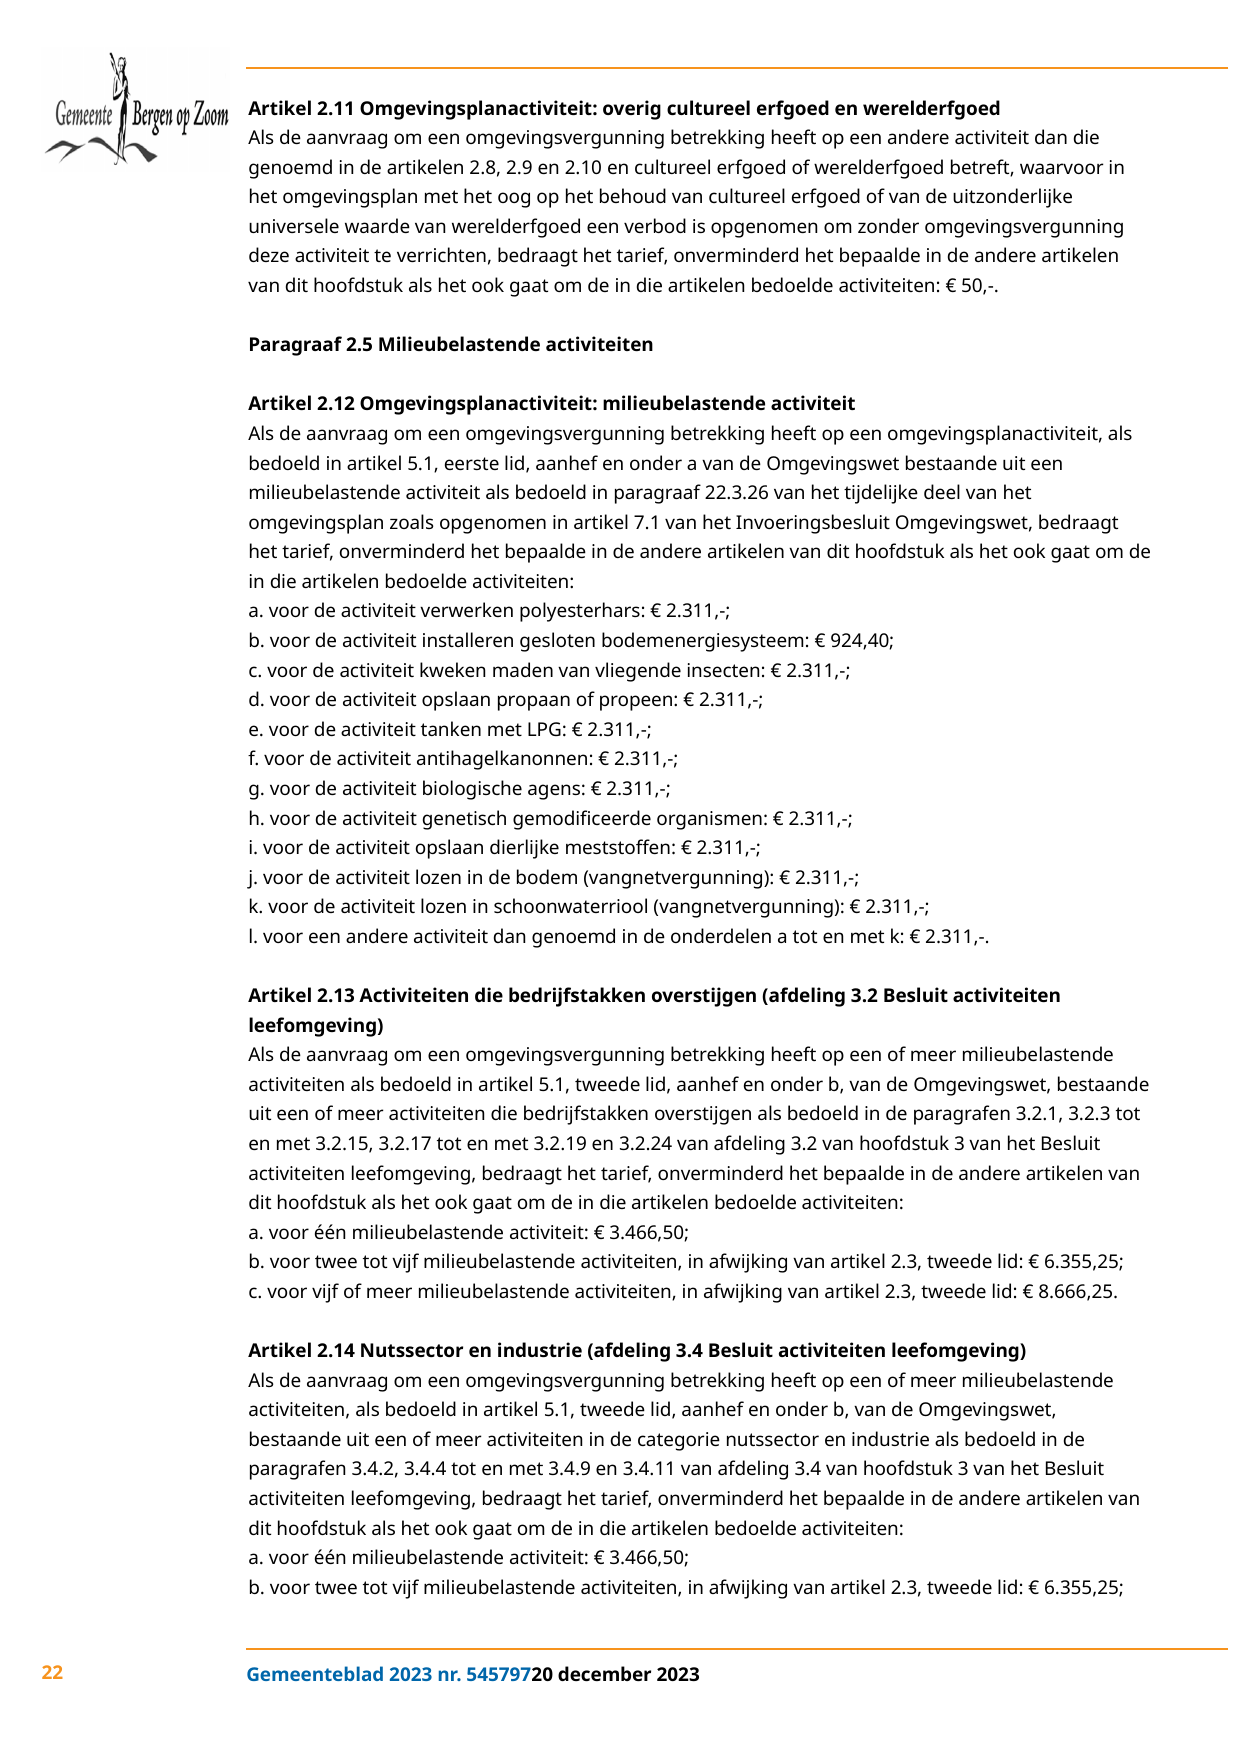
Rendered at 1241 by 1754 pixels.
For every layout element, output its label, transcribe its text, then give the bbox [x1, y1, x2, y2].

text Paragraaf 2.5 Milieubelastende activiteiten [248, 331, 1152, 357]
text i. voor de activiteit opslaan dierlijke meststoffen: € 2.311,-; [248, 834, 1152, 860]
text c. voor vijf of meer milieubelastende activiteiten, in afwijking van artikel 2.3, tweede lid: € 8.666,25. [248, 1278, 1152, 1304]
text Artikel 2.12 Omgevingsplanactiviteit: milieubelastende activiteit [248, 391, 1152, 416]
text Artikel 2.13 Activiteiten die bedrijfstakken overstijgen (afdeling 3.2 Besluit activiteiten leefomgeving) [248, 982, 1152, 1038]
picture [41, 47, 231, 172]
text e. voor de activiteit tanken met LPG: € 2.311,-; [248, 716, 1152, 742]
text j. voor de activiteit lozen in de bodem (vangnetvergunning): € 2.311,-; [248, 864, 1152, 890]
text d. voor de activiteit opslaan propaan of propeen: € 2.311,-; [248, 686, 1152, 712]
text b. voor de activiteit installeren gesloten bodemenergiesysteem: € 924,40; [248, 627, 1152, 653]
text a. voor één milieubelastende activiteit: € 3.466,50; [248, 1544, 1152, 1570]
text Als de aanvraag om een omgevingsvergunning betrekking heeft op een omgevingsplanactiviteit, als bedoeld in artikel 5.1, eerste lid, aanhef en onder a van de Omgevingswet bestaande uit een milieubelastende activiteit als bedoeld in paragraaf 22.3.26 van het tijdelijke deel van het omgevingsplan zoals opgenomen in artikel 7.1 van het Invoeringsbesluit Omgevingswet, bedraagt het tarief, onverminderd het bepaalde in de andere artikelen van dit hoofdstuk als het ook gaat om de in die artikelen bedoelde activiteiten: [248, 420, 1152, 594]
text c. voor de activiteit kweken maden van vliegende insecten: € 2.311,-; [248, 657, 1152, 683]
text h. voor de activiteit genetisch gemodificeerde organismen: € 2.311,-; [248, 805, 1152, 831]
text g. voor de activiteit biologische agens: € 2.311,-; [248, 775, 1152, 801]
text b. voor twee tot vijf milieubelastende activiteiten, in afwijking van artikel 2.3, tweede lid: € 6.355,25; [248, 1248, 1152, 1274]
text Artikel 2.11 Omgevingsplanactiviteit: overig cultureel erfgoed en werelderfgoed [248, 95, 1152, 121]
text a. voor de activiteit verwerken polyesterhars: € 2.311,-; [248, 598, 1152, 623]
text f. voor de activiteit antihagelkanonnen: € 2.311,-; [248, 746, 1152, 771]
text b. voor twee tot vijf milieubelastende activiteiten, in afwijking van artikel 2.3, tweede lid: € 6.355,25; [248, 1574, 1152, 1600]
text Artikel 2.14 Nutssector en industrie (afdeling 3.4 Besluit activiteiten leefomgeving) [248, 1337, 1152, 1363]
text l. voor een andere activiteit dan genoemd in de onderdelen a tot en met k: € 2.311,-. [248, 923, 1152, 949]
text a. voor één milieubelastende activiteit: € 3.466,50; [248, 1219, 1152, 1245]
text k. voor de activiteit lozen in schoonwaterriool (vangnetvergunning): € 2.311,-; [248, 893, 1152, 919]
text Als de aanvraag om een omgevingsvergunning betrekking heeft op een andere activiteit dan die genoemd in de artikelen 2.8, 2.9 en 2.10 en cultureel erfgoed of werelderfgoed betreft, waarvoor in het omgevingsplan met het oog op het behoud van cultureel erfgoed of van de uitzonderlijke universele waarde van werelderfgoed een verbod is opgenomen om zonder omgevingsvergunning deze activiteit te verrichten, bedraagt het tarief, onverminderd het bepaalde in de andere artikelen van dit hoofdstuk als het ook gaat om de in die artikelen bedoelde activiteiten: € 50,-. [248, 124, 1152, 298]
text Als de aanvraag om een omgevingsvergunning betrekking heeft op een of meer milieubelastende activiteiten als bedoeld in artikel 5.1, tweede lid, aanhef en onder b, van de Omgevingswet, bestaande uit een of meer activiteiten die bedrijfstakken overstijgen als bedoeld in de paragrafen 3.2.1, 3.2.3 tot en met 3.2.15, 3.2.17 tot en met 3.2.19 en 3.2.24 van afdeling 3.2 van hoofdstuk 3 van het Besluit activiteiten leefomgeving, bedraagt het tarief, onverminderd het bepaalde in de andere artikelen van dit hoofdstuk als het ook gaat om de in die artikelen bedoelde activiteiten: [248, 1041, 1152, 1215]
text Als de aanvraag om een omgevingsvergunning betrekking heeft op een of meer milieubelastende activiteiten, als bedoeld in artikel 5.1, tweede lid, aanhef en onder b, van de Omgevingswet, bestaande uit een of meer activiteiten in de categorie nutssector en industrie als bedoeld in de paragrafen 3.4.2, 3.4.4 tot en met 3.4.9 en 3.4.11 van afdeling 3.4 van hoofdstuk 3 van het Besluit activiteiten leefomgeving, bedraagt het tarief, onverminderd het bepaalde in de andere artikelen van dit hoofdstuk als het ook gaat om de in die artikelen bedoelde activiteiten: [248, 1367, 1152, 1541]
